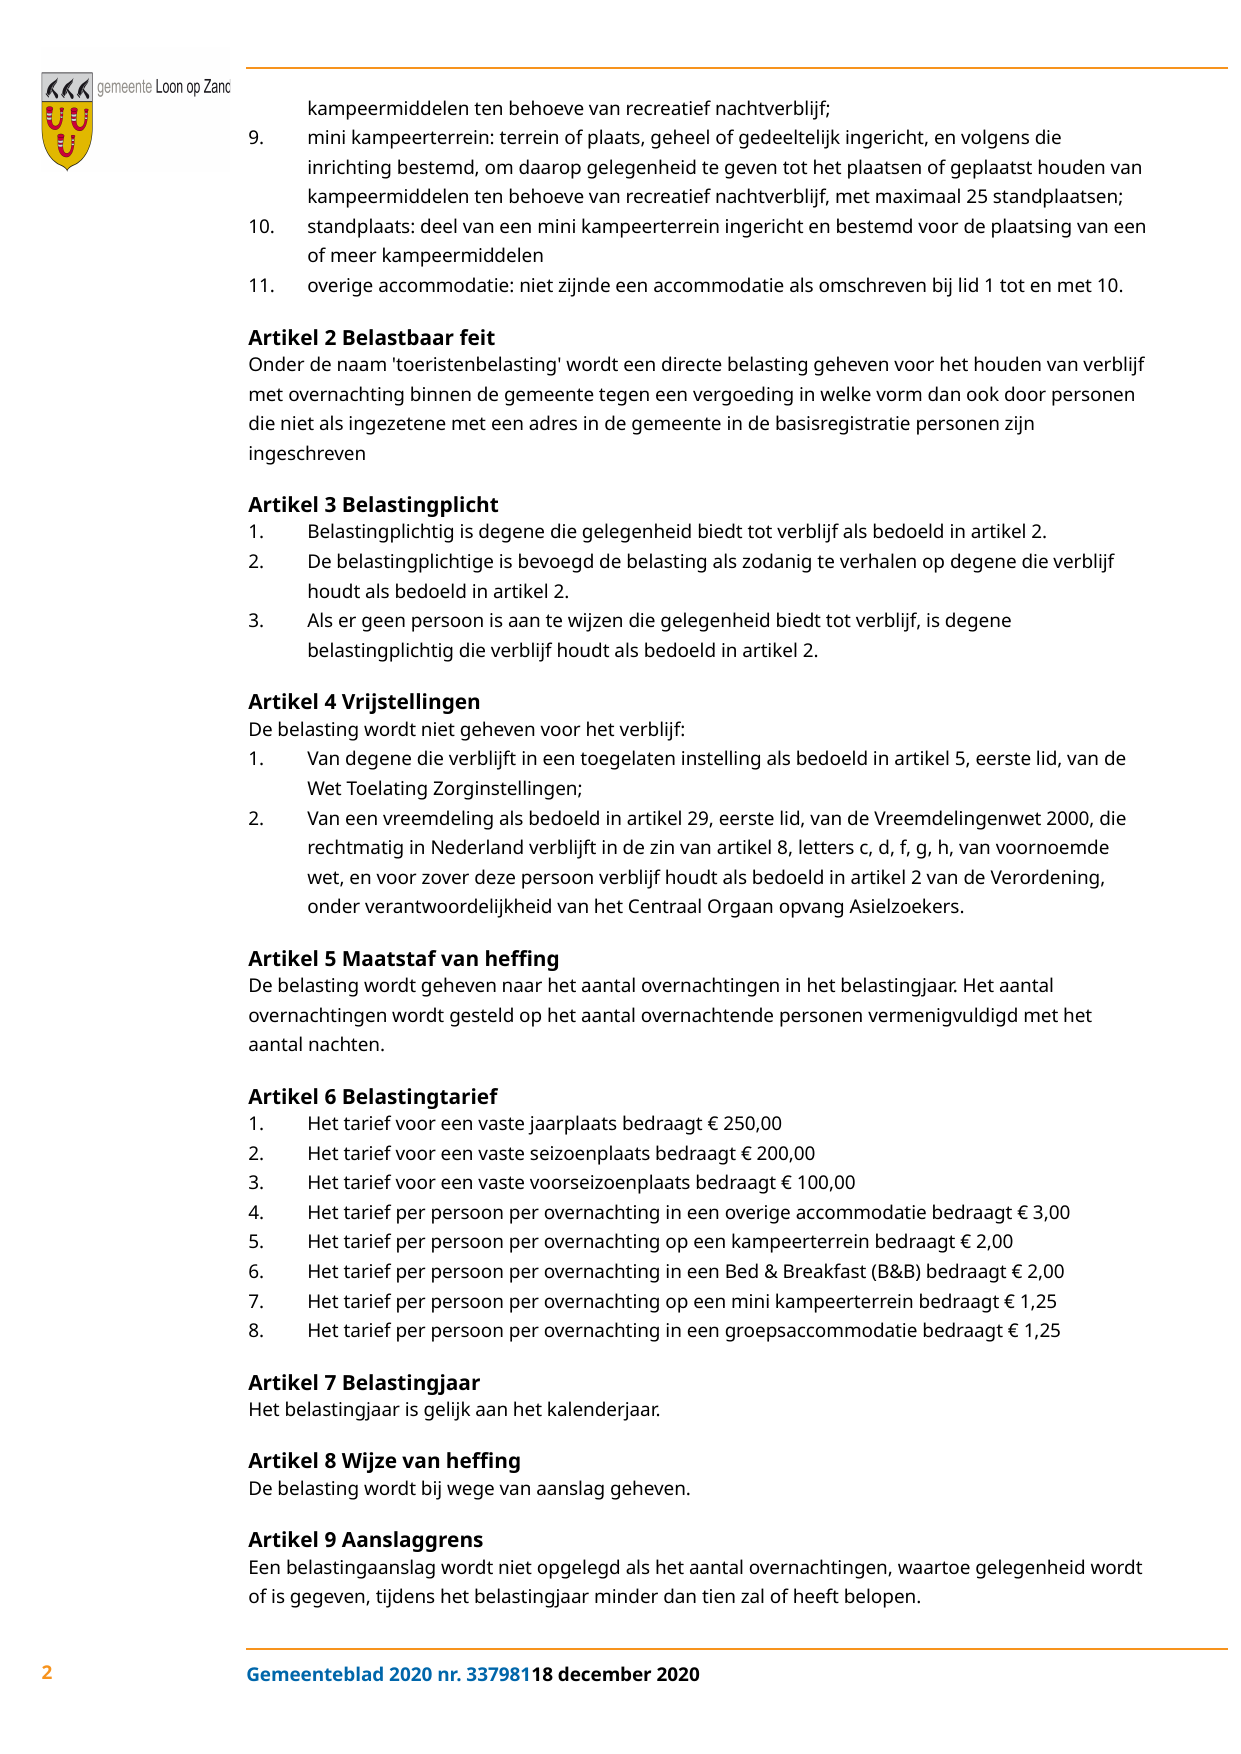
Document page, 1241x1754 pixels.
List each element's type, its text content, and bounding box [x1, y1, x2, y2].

list Het tarief per persoon per overnachting op een mini kampeerterrein bedraagt € 1,25 [248, 1288, 1152, 1313]
list De belastingplichtige is bevoegd de belasting als zodanig te verhalen op degene die verblijf houdt als bedoeld in artikel 2. [248, 548, 1152, 604]
text Artikel 7 Belastingjaar [248, 1368, 1152, 1396]
list Het tarief per persoon per overnachting in een Bed & Breakfast (B&B) bedraagt € 2,00 [248, 1258, 1152, 1284]
picture [41, 47, 231, 172]
text Artikel 5 Maatstaf van heffing [248, 944, 1152, 972]
text Artikel 9 Aanslaggrens [248, 1526, 1152, 1554]
text De belasting wordt bij wege van aanslag geheven. [248, 1475, 1152, 1501]
list Het tarief per persoon per overnachting op een kampeerterrein bedraagt € 2,00 [248, 1229, 1152, 1254]
text Artikel 2 Belastbaar feit [248, 323, 1152, 351]
text Het belastingjaar is gelijk aan het kalenderjaar. [248, 1396, 1152, 1422]
text De belasting wordt niet geheven voor het verblijf: [248, 716, 1152, 742]
list Het tarief per persoon per overnachting in een groepsaccommodatie bedraagt € 1,25 [248, 1317, 1152, 1343]
text Artikel 3 Belastingplicht [248, 490, 1152, 519]
text Artikel 6 Belastingtarief [248, 1082, 1152, 1110]
text De belasting wordt geheven naar het aantal overnachtingen in het belastingjaar. Het aantal overnachtingen wordt gesteld op het aantal overnachtende personen vermenigvuldigd met het aantal nachten. [248, 972, 1152, 1057]
list mini kampeerterrein: terrein of plaats, geheel of gedeeltelijk ingericht, en volgens die inrichting bestemd, om daarop gelegenheid te geven tot het plaatsen of geplaatst houden van kampeermiddelen ten behoeve van recreatief nachtverblijf, met maximaal 25 standplaatsen; [248, 124, 1152, 209]
list standplaats: deel van een mini kampeerterrein ingericht en bestemd voor de plaatsing van een of meer kampeermiddelen [248, 213, 1152, 268]
list Van degene die verblijft in een toegelaten instelling als bedoeld in artikel 5, eerste lid, van de Wet Toelating Zorginstellingen; [248, 746, 1152, 801]
list Als er geen persoon is aan te wijzen die gelegenheid biedt tot verblijf, is degene belastingplichtig die verblijf houdt als bedoeld in artikel 2. [248, 607, 1152, 663]
list kampeermiddelen ten behoeve van recreatief nachtverblijf; [248, 95, 1152, 121]
list Het tarief per persoon per overnachting in een overige accommodatie bedraagt € 3,00 [248, 1199, 1152, 1225]
list overige accommodatie: niet zijnde een accommodatie als omschreven bij lid 1 tot en met 10. [248, 272, 1152, 298]
list Van een vreemdeling als bedoeld in artikel 29, eerste lid, van de Vreemdelingenwet 2000, die rechtmatig in Nederland verblijft in de zin van artikel 8, letters c, d, f, g, h, van voornoemde wet, en voor zover deze persoon verblijf houdt als bedoeld in artikel 2 van de Verordening, onder verantwoordelijkheid van het Centraal Orgaan opvang Asielzoekers. [248, 805, 1152, 919]
list Het tarief voor een vaste voorseizoenplaats bedraagt € 100,00 [248, 1169, 1152, 1195]
text Onder de naam 'toeristenbelasting' wordt een directe belasting geheven voor het houden van verblijf met overnachting binnen de gemeente tegen een vergoeding in welke vorm dan ook door personen die niet als ingezetene met een adres in de gemeente in de basisregistratie personen zijn ingeschreven [248, 351, 1152, 466]
text Een belastingaanslag wordt niet opgelegd als het aantal overnachtingen, waartoe gelegenheid wordt of is gegeven, tijdens het belastingjaar minder dan tien zal of heeft belopen. [248, 1554, 1152, 1609]
list Het tarief voor een vaste jaarplaats bedraagt € 250,00 [248, 1110, 1152, 1136]
list Belastingplichtig is degene die gelegenheid biedt tot verblijf als bedoeld in artikel 2. [248, 519, 1152, 544]
text Artikel 4 Vrijstellingen [248, 687, 1152, 716]
text Artikel 8 Wijze van heffing [248, 1447, 1152, 1475]
list Het tarief voor een vaste seizoenplaats bedraagt € 200,00 [248, 1140, 1152, 1166]
